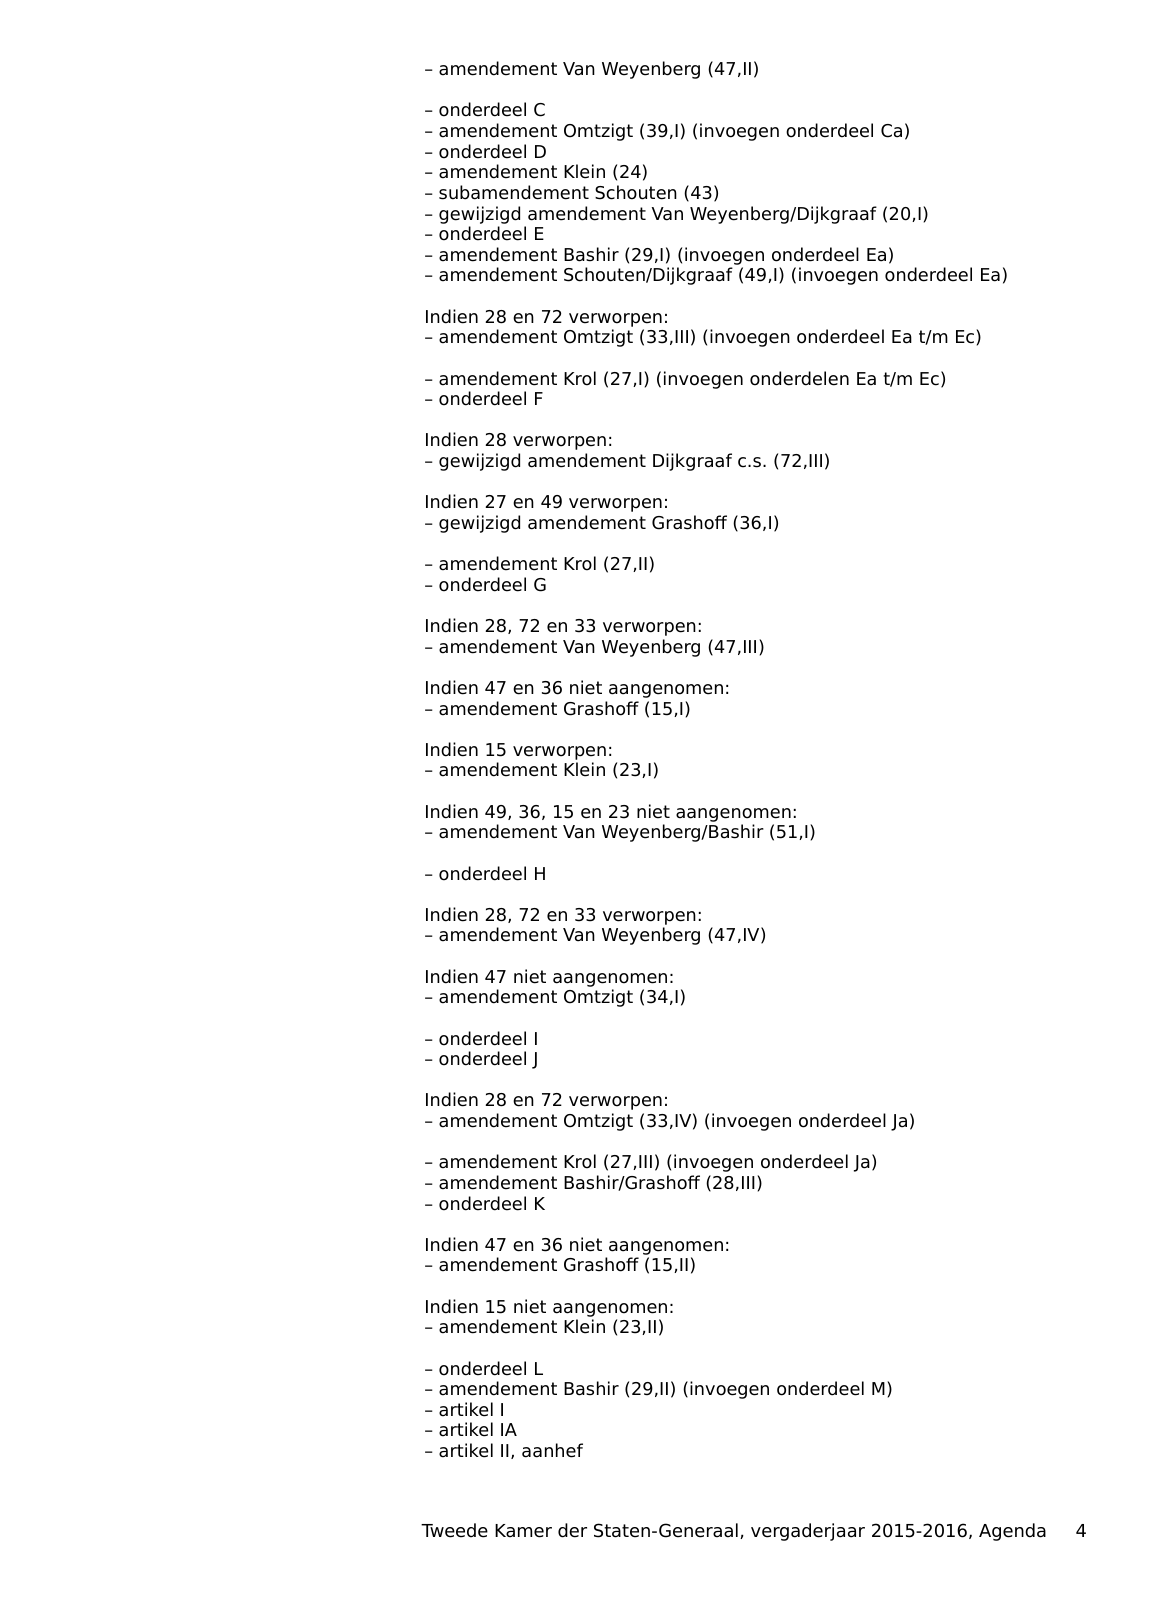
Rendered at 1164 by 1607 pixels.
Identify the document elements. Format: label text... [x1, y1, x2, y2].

table_cell [77, 1317, 401, 1338]
table_cell [401, 1297, 418, 1317]
table_cell [77, 864, 401, 884]
table_cell – amendement Van Weyenberg/Bashir (51,I) [418, 822, 1087, 843]
table_cell – amendement Schouten/Dijkgraaf (49,I) (invoegen onderdeel Ea) [418, 265, 1087, 286]
table_cell [77, 534, 401, 554]
table_cell [401, 1173, 418, 1193]
table_cell – amendement Krol (27,I) (invoegen onderdelen Ea t/m Ec) [418, 369, 1087, 389]
table_cell – gewijzigd amendement Grashoff (36,I) [418, 513, 1087, 533]
table_cell Indien 28, 72 en 33 verworpen: [418, 905, 1087, 925]
table_cell [401, 1214, 418, 1235]
table_cell – onderdeel E [418, 224, 1087, 245]
table_cell [401, 286, 418, 307]
table_cell – onderdeel H [418, 864, 1087, 884]
table_cell [401, 1420, 418, 1441]
table_cell – amendement Van Weyenberg (47,IV) [418, 925, 1087, 946]
table_cell [77, 1132, 401, 1152]
table_cell [77, 348, 401, 368]
table_cell [77, 637, 401, 657]
table_cell [77, 822, 401, 843]
table_cell [418, 595, 1087, 616]
table_cell [401, 472, 418, 492]
table_cell [401, 389, 418, 410]
table_cell [418, 657, 1087, 678]
table_cell [418, 348, 1087, 368]
table_cell [401, 369, 418, 389]
table_cell – amendement Omtzigt (33,IV) (invoegen onderdeel Ja) [418, 1111, 1087, 1132]
table_cell [401, 307, 418, 327]
table_cell [401, 1029, 418, 1049]
table_cell – amendement Bashir/Grashoff (28,III) [418, 1173, 1087, 1193]
table_cell [401, 1049, 418, 1070]
table_cell Indien 27 en 49 verworpen: [418, 492, 1087, 513]
table_cell [418, 781, 1087, 802]
table_cell Indien 15 niet aangenomen: [418, 1297, 1087, 1317]
table_cell [401, 575, 418, 595]
table_cell [77, 925, 401, 946]
table_cell [418, 410, 1087, 430]
table_cell – amendement Omtzigt (39,I) (invoegen onderdeel Ca) [418, 121, 1087, 142]
table_cell [401, 925, 418, 946]
table_cell [77, 657, 401, 678]
table_cell [401, 1317, 418, 1338]
table_cell – amendement Omtzigt (34,I) [418, 987, 1087, 1008]
table_cell [401, 946, 418, 967]
table_cell [401, 1235, 418, 1255]
table_cell [77, 1049, 401, 1070]
table_cell – amendement Grashoff (15,I) [418, 699, 1087, 719]
table_cell – amendement Bashir (29,I) (invoegen onderdeel Ea) [418, 245, 1087, 265]
table_cell [401, 1070, 418, 1090]
table_cell [77, 1194, 401, 1214]
table_cell [401, 1338, 418, 1358]
table_cell [401, 987, 418, 1008]
table_cell – artikel IA [418, 1420, 1087, 1441]
table_cell [418, 534, 1087, 554]
table_cell – amendement Klein (23,II) [418, 1317, 1087, 1338]
table_cell [77, 183, 401, 203]
table_cell [418, 884, 1087, 905]
table_cell [401, 616, 418, 637]
table_cell [401, 327, 418, 348]
table_cell [401, 451, 418, 472]
table_cell [77, 987, 401, 1008]
table_cell [401, 678, 418, 698]
table_cell [77, 389, 401, 410]
table_cell [77, 204, 401, 224]
table_cell [77, 59, 401, 80]
table_cell – onderdeel L [418, 1359, 1087, 1379]
table_cell [77, 1276, 401, 1297]
table_cell [401, 430, 418, 451]
table_cell – amendement Omtzigt (33,III) (invoegen onderdeel Ea t/m Ec) [418, 327, 1087, 348]
table_cell [401, 224, 418, 245]
table_cell [401, 822, 418, 843]
table_cell [401, 1194, 418, 1214]
table_cell – artikel II, aanhef [418, 1441, 1087, 1462]
table_cell [418, 1070, 1087, 1090]
table_cell [401, 1379, 418, 1400]
table_cell [77, 162, 401, 183]
table_cell – onderdeel F [418, 389, 1087, 410]
table_cell [77, 492, 401, 513]
table_cell [77, 905, 401, 925]
table_cell [77, 100, 401, 121]
table_cell [77, 1359, 401, 1379]
table_cell [401, 142, 418, 162]
table_cell [77, 369, 401, 389]
table_cell [77, 1400, 401, 1420]
table_cell [418, 286, 1087, 307]
table_cell [401, 802, 418, 822]
table_cell [418, 472, 1087, 492]
table_cell [77, 699, 401, 719]
table_cell [401, 1255, 418, 1276]
table_cell [401, 183, 418, 203]
table_cell [401, 719, 418, 740]
table_cell [77, 946, 401, 967]
table_cell [401, 1276, 418, 1297]
table_cell [77, 554, 401, 575]
table_cell [401, 410, 418, 430]
table_cell – amendement Krol (27,III) (invoegen onderdeel Ja) [418, 1152, 1087, 1173]
table_cell [401, 100, 418, 121]
table_cell [77, 1297, 401, 1317]
table_cell [401, 513, 418, 533]
table_cell [418, 1132, 1087, 1152]
table_cell [77, 967, 401, 987]
table_cell [77, 843, 401, 863]
table_cell [418, 1008, 1087, 1028]
table_cell [77, 307, 401, 327]
table_cell [401, 595, 418, 616]
table_cell Indien 47 en 36 niet aangenomen: [418, 1235, 1087, 1255]
table_cell [401, 1359, 418, 1379]
table_cell – onderdeel C [418, 100, 1087, 121]
table_cell [77, 884, 401, 905]
table_cell – amendement Van Weyenberg (47,III) [418, 637, 1087, 657]
table_cell Indien 28 en 72 verworpen: [418, 307, 1087, 327]
table_cell [418, 719, 1087, 740]
table_cell [77, 740, 401, 760]
table_cell [77, 451, 401, 472]
table_cell [77, 781, 401, 802]
table_cell [401, 657, 418, 678]
table_cell – onderdeel J [418, 1049, 1087, 1070]
table_cell [401, 699, 418, 719]
table_cell – onderdeel G [418, 575, 1087, 595]
table_cell [77, 327, 401, 348]
table_cell [401, 864, 418, 884]
table_cell [401, 905, 418, 925]
table_cell [77, 1441, 401, 1462]
table_cell [77, 286, 401, 307]
table_cell [77, 802, 401, 822]
table_cell [77, 1090, 401, 1111]
table_cell [401, 1132, 418, 1152]
table_cell [77, 245, 401, 265]
table_cell – gewijzigd amendement Dijkgraaf c.s. (72,III) [418, 451, 1087, 472]
table_cell [401, 1400, 418, 1420]
table_cell [77, 1111, 401, 1132]
table_cell Indien 47 en 36 niet aangenomen: [418, 678, 1087, 698]
table_cell [77, 1070, 401, 1090]
table_cell – onderdeel K [418, 1194, 1087, 1214]
table_cell [77, 430, 401, 451]
table_cell [77, 1379, 401, 1400]
table_cell [401, 1008, 418, 1028]
table_cell [77, 265, 401, 286]
table_cell [401, 265, 418, 286]
table_cell – subamendement Schouten (43) [418, 183, 1087, 203]
table_cell [77, 142, 401, 162]
table_cell – amendement Bashir (29,II) (invoegen onderdeel M) [418, 1379, 1087, 1400]
table_cell [77, 472, 401, 492]
table_cell – amendement Grashoff (15,II) [418, 1255, 1087, 1276]
table_cell Indien 28 en 72 verworpen: [418, 1090, 1087, 1111]
table_cell [77, 719, 401, 740]
table_cell – gewijzigd amendement Van Weyenberg/Dijkgraaf (20,I) [418, 204, 1087, 224]
table_cell [418, 1214, 1087, 1235]
table_cell [77, 513, 401, 533]
table_cell – artikel I [418, 1400, 1087, 1420]
table_cell [418, 1276, 1087, 1297]
table_cell – amendement Krol (27,II) [418, 554, 1087, 575]
table_cell [401, 492, 418, 513]
table_cell [77, 1173, 401, 1193]
table_cell [77, 595, 401, 616]
table_cell [401, 637, 418, 657]
table_cell [401, 80, 418, 100]
table_cell [77, 1255, 401, 1276]
table_cell – onderdeel D [418, 142, 1087, 162]
table_cell [401, 554, 418, 575]
table_cell [401, 843, 418, 863]
table_cell – amendement Klein (24) [418, 162, 1087, 183]
table_cell [77, 1152, 401, 1173]
table_cell [401, 884, 418, 905]
table_cell Indien 49, 36, 15 en 23 niet aangenomen: [418, 802, 1087, 822]
table_cell – amendement Klein (23,I) [418, 760, 1087, 781]
table_cell [401, 1090, 418, 1111]
table_cell [401, 760, 418, 781]
table_cell [418, 946, 1087, 967]
table_cell [401, 740, 418, 760]
table_cell [401, 1152, 418, 1173]
table_cell [77, 1029, 401, 1049]
table_cell [77, 224, 401, 245]
table_cell [77, 678, 401, 698]
table_cell [401, 534, 418, 554]
table_cell [401, 59, 418, 80]
table_cell [401, 162, 418, 183]
table_cell [418, 80, 1087, 100]
table_cell Indien 47 niet aangenomen: [418, 967, 1087, 987]
table_cell [77, 616, 401, 637]
table_cell [401, 1441, 418, 1462]
table_cell – onderdeel I [418, 1029, 1087, 1049]
table_cell [401, 348, 418, 368]
table_cell [418, 843, 1087, 863]
table_cell [401, 121, 418, 142]
table_cell [418, 1338, 1087, 1358]
table_cell – amendement Van Weyenberg (47,II) [418, 59, 1087, 80]
table_cell [401, 1111, 418, 1132]
table_cell [77, 80, 401, 100]
table_cell [77, 575, 401, 595]
table_cell [77, 1338, 401, 1358]
table_cell [77, 121, 401, 142]
table_cell Indien 15 verworpen: [418, 740, 1087, 760]
table_cell [401, 245, 418, 265]
table_cell Indien 28, 72 en 33 verworpen: [418, 616, 1087, 637]
table_cell [77, 1420, 401, 1441]
table_cell [77, 410, 401, 430]
table_cell [77, 1235, 401, 1255]
table_cell [77, 1008, 401, 1028]
table_cell [77, 760, 401, 781]
table_cell [77, 1214, 401, 1235]
table_cell [401, 967, 418, 987]
table_cell [401, 781, 418, 802]
table_cell [401, 204, 418, 224]
table_cell Indien 28 verworpen: [418, 430, 1087, 451]
